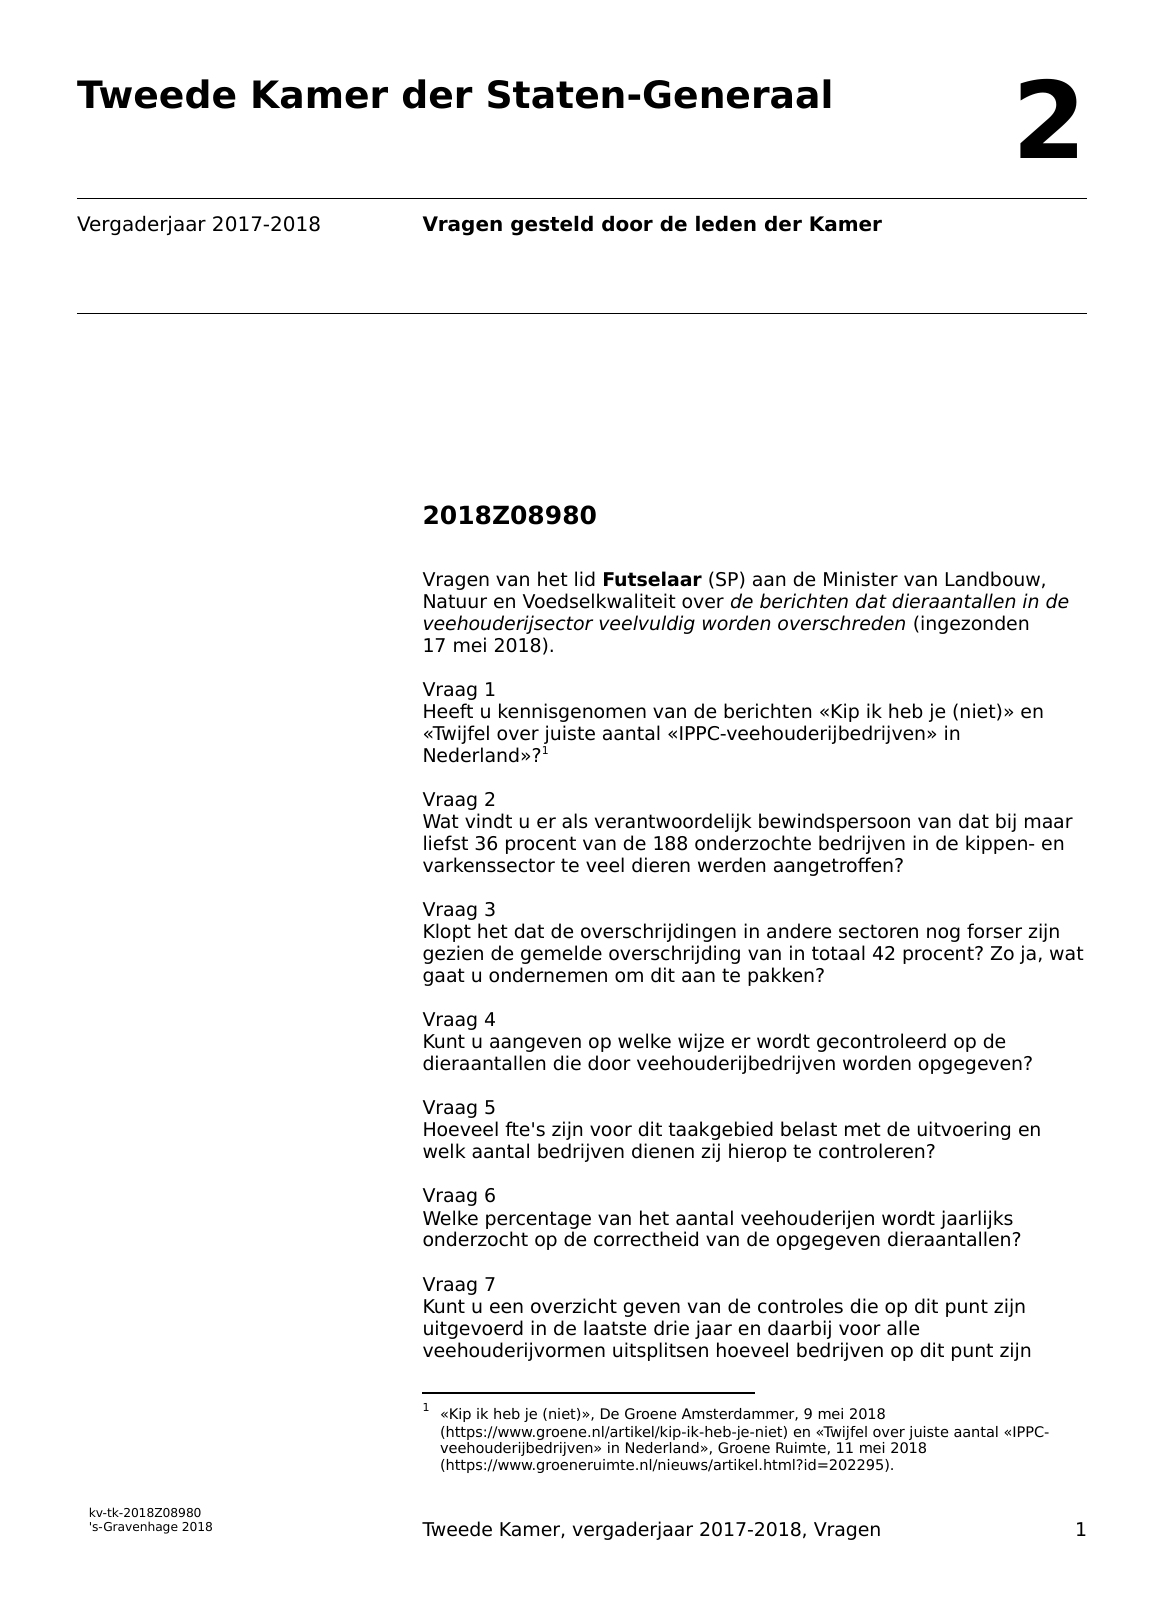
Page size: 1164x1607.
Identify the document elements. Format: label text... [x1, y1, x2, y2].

table_header 2 [886, 59, 1087, 198]
text Vraag 3 [422, 899, 1087, 921]
table_header Tweede Kamer der Staten-Generaal [77, 59, 886, 198]
text Vraag 5 [422, 1097, 1087, 1119]
text Heeft u kennisgenomen van de berichten «Kip ik heb je (niet)» en «Twijfel over juiste aantal «IPPC-veehouderijbedrijven» in Nederland»? [422, 701, 1087, 767]
text Hoeveel fte's zijn voor dit taakgebied belast met de uitvoering en welk aantal bedrijven dienen zij hierop te controleren? [422, 1119, 1087, 1163]
table_cell Vergaderjaar 2017-2018 [77, 199, 422, 313]
text Klopt het dat de overschrijdingen in andere sectoren nog forser zijn gezien de gemelde overschrijding van in totaal 42 procent? Zo ja, wat gaat u ondernemen om dit aan te pakken? [422, 921, 1087, 987]
text Kunt u een overzicht geven van de controles die op dit punt zijn uitgevoerd in de laatste drie jaar en daarbij voor alle veehouderijvormen uitsplitsen hoeveel bedrijven op dit punt zijn [422, 1296, 1087, 1361]
table_cell Vragen gesteld door de leden der Kamer [422, 199, 1087, 313]
text Vraag 7 [422, 1273, 1087, 1296]
text Vragen van het lid Futselaar (SP) aan de Minister van Landbouw, Natuur en Voedselkwaliteit over de berichten dat dieraantallen in de veehouderijsector veelvuldig worden overschreden (ingezonden 17 mei 2018). [422, 569, 1087, 657]
text 2018Z08980 [422, 501, 1087, 531]
text Vraag 1 [422, 679, 1087, 701]
text Kunt u aangeven op welke wijze er wordt gecontroleerd op de dieraantallen die door veehouderijbedrijven worden opgegeven? [422, 1031, 1087, 1075]
text «Kip ik heb je (niet)», De Groene Amsterdammer, 9 mei 2018 (https://www.groene.nl/artikel/kip-ik-heb-je-niet) en «Twijfel over juiste aantal «IPPC-veehouderijbedrijven» in Nederland», Groene Ruimte, 11 mei 2018 (https://www.groeneruimte.nl/nieuws/artikel.html?id=202295). [422, 1402, 1087, 1474]
text Wat vindt u er als verantwoordelijk bewindspersoon van dat bij maar liefst 36 procent van de 188 onderzochte bedrijven in de kippen- en varkenssector te veel dieren werden aangetroffen? [422, 811, 1087, 877]
text Vraag 6 [422, 1185, 1087, 1207]
text kv-tk-2018Z08980 [88, 1506, 323, 1520]
text 's-Gravenhage 2018 [88, 1520, 323, 1534]
text Vraag 2 [422, 789, 1087, 811]
text Welke percentage van het aantal veehouderijen wordt jaarlijks onderzocht op de correctheid van de opgegeven dieraantallen? [422, 1207, 1087, 1251]
text Vraag 4 [422, 1009, 1087, 1031]
